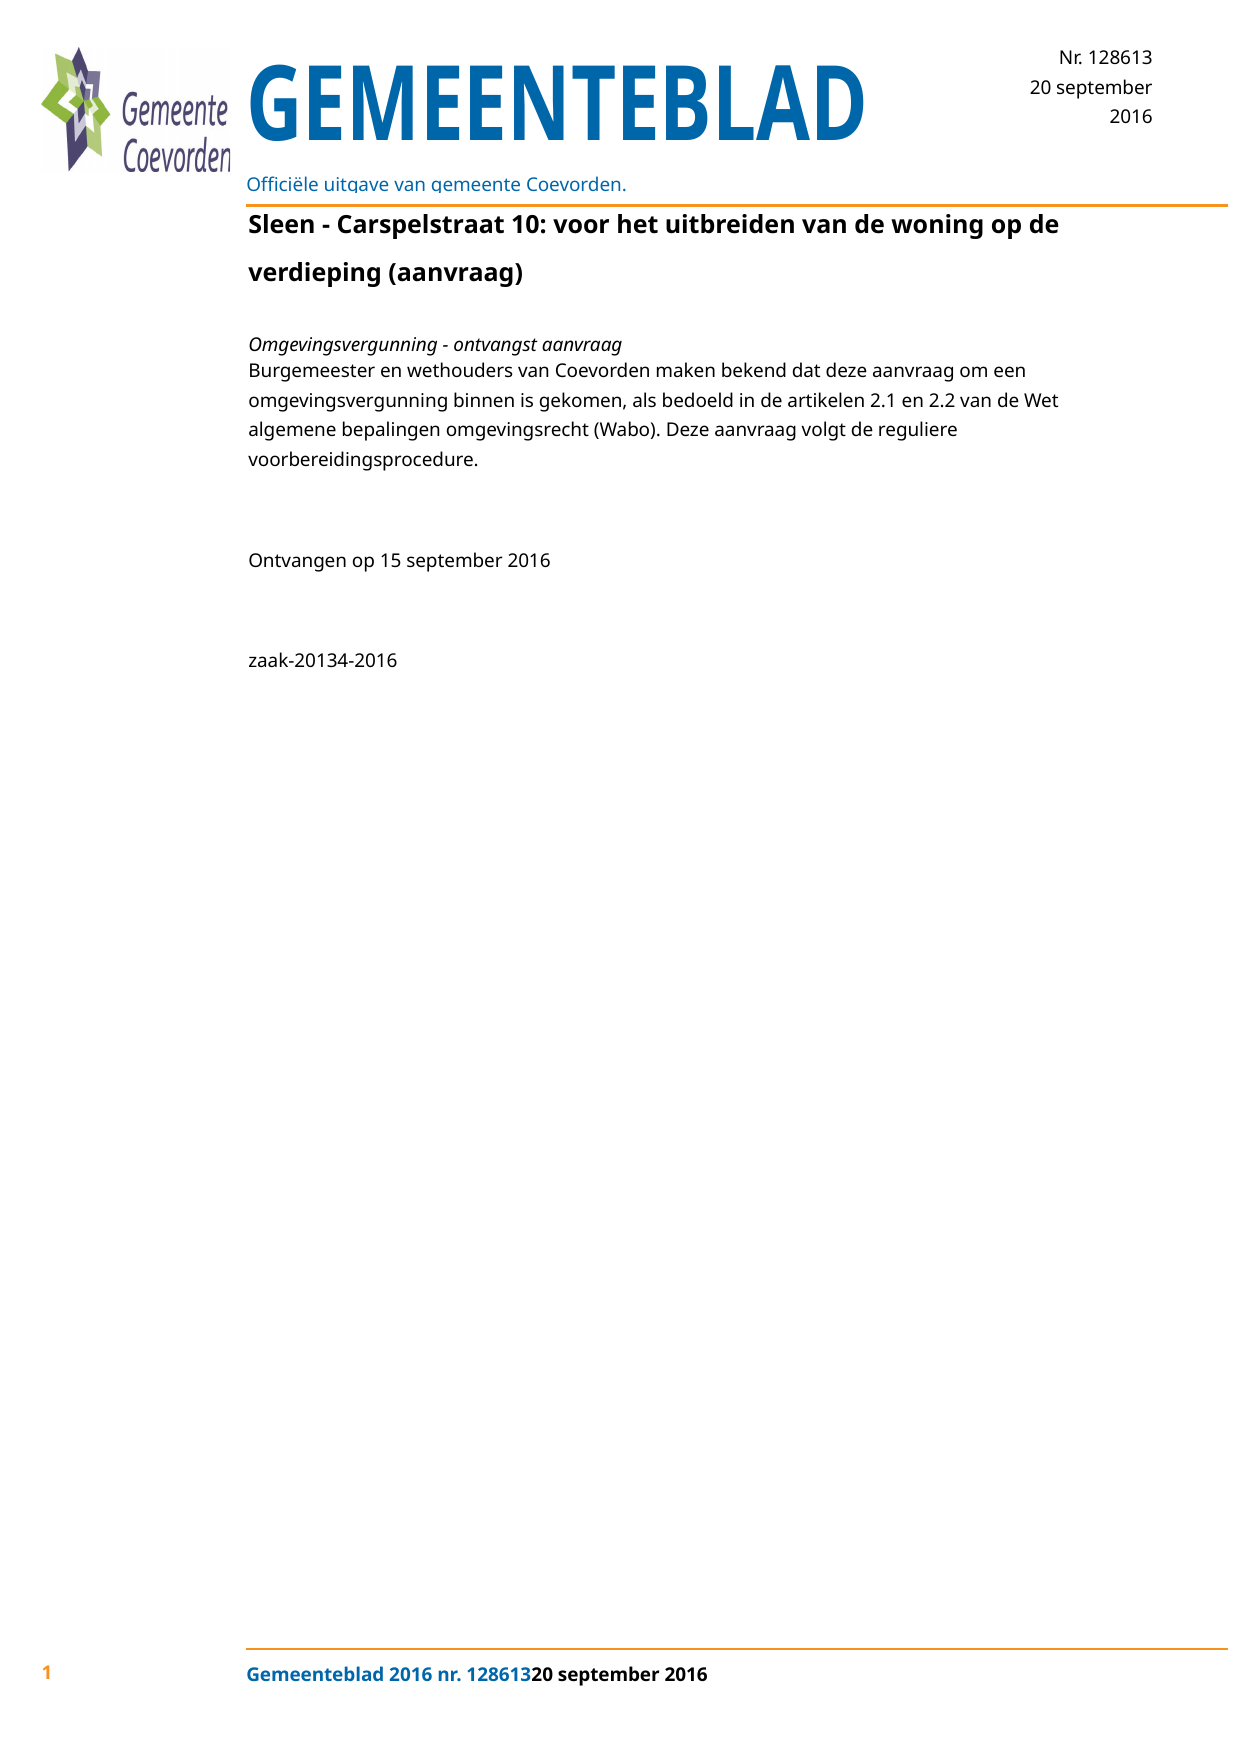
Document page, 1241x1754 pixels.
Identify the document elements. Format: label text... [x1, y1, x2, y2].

text Omgevingsvergunning - ontvangst aanvraag [248, 331, 1152, 357]
text Ontvangen op 15 september 2016 [248, 547, 1152, 572]
text zaak-20134-2016 [248, 648, 1152, 673]
text Sleen - Carspelstraat 10: voor het uitbreiden van de woning op de verdieping (aanvraag) [248, 207, 1152, 288]
text Burgemeester en wethouders van Coevorden maken bekend dat deze aanvraag om een omgevingsvergunning binnen is gekomen, als bedoeld in de artikelen 2.1 en 2.2 van de Wet algemene bepalingen omgevingsrecht (Wabo). Deze aanvraag volgt de reguliere voorbereidingsprocedure. [248, 357, 1152, 472]
picture [41, 47, 231, 172]
